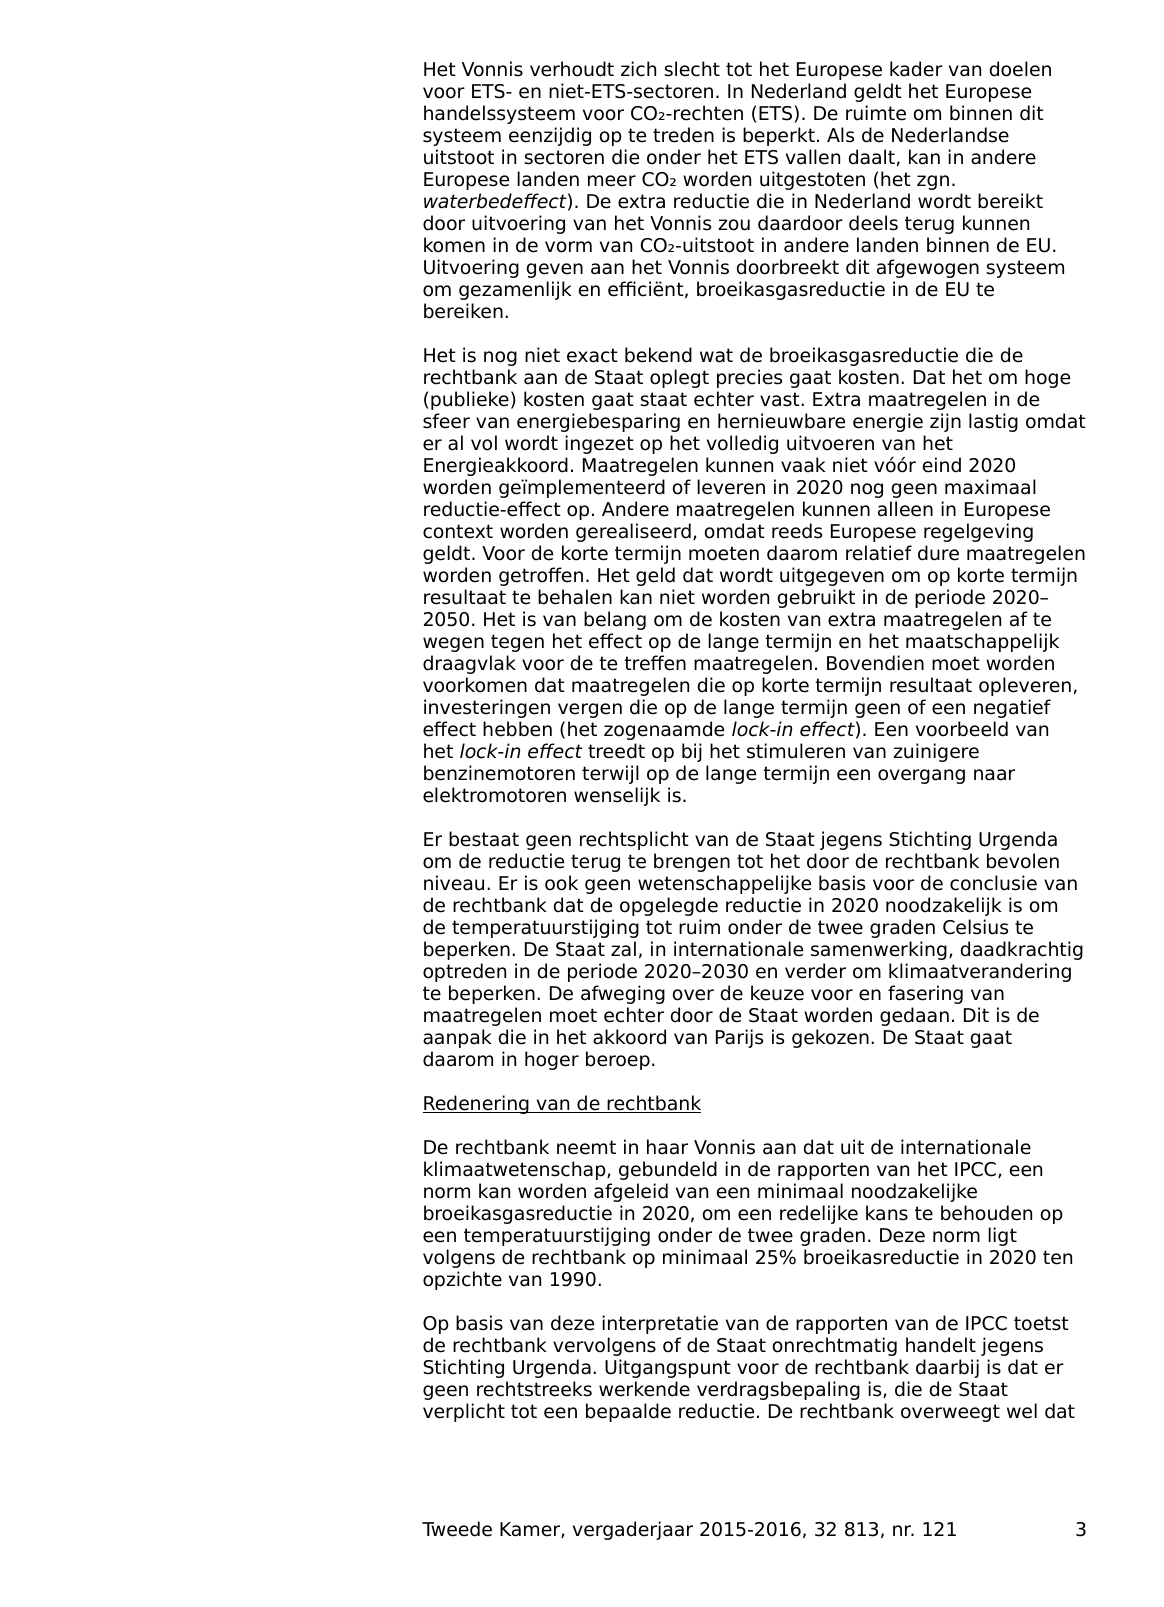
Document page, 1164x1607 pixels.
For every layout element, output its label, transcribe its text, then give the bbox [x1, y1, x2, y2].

text Het Vonnis verhoudt zich slecht tot het Europese kader van doelen voor ETS- en niet-ETS-sectoren. In Nederland geldt het Europese handelssysteem voor CO₂-rechten (ETS). De ruimte om binnen dit systeem eenzijdig op te treden is beperkt. Als de Nederlandse uitstoot in sectoren die onder het ETS vallen daalt, kan in andere Europese landen meer CO₂ worden uitgestoten (het zgn. waterbedeffect). De extra reductie die in Nederland wordt bereikt door uitvoering van het Vonnis zou daardoor deels terug kunnen komen in de vorm van CO₂-uitstoot in andere landen binnen de EU. Uitvoering geven aan het Vonnis doorbreekt dit afgewogen systeem om gezamenlijk en efficiënt, broeikasgasreductie in de EU te bereiken. [422, 59, 1087, 323]
subtitle Redenering van de rechtbank [422, 1093, 1087, 1115]
text Het is nog niet exact bekend wat de broeikasgasreductie die de rechtbank aan de Staat oplegt precies gaat kosten. Dat het om hoge (publieke) kosten gaat staat echter vast. Extra maatregelen in de sfeer van energiebesparing en hernieuwbare energie zijn lastig omdat er al vol wordt ingezet op het volledig uitvoeren van het Energieakkoord. Maatregelen kunnen vaak niet vóór eind 2020 worden geïmplementeerd of leveren in 2020 nog geen maximaal reductie-effect op. Andere maatregelen kunnen alleen in Europese context worden gerealiseerd, omdat reeds Europese regelgeving geldt. Voor de korte termijn moeten daarom relatief dure maatregelen worden getroffen. Het geld dat wordt uitgegeven om op korte termijn resultaat te behalen kan niet worden gebruikt in de periode 2020–2050. Het is van belang om de kosten van extra maatregelen af te wegen tegen het effect op de lange termijn en het maatschappelijk draagvlak voor de te treffen maatregelen. Bovendien moet worden voorkomen dat maatregelen die op korte termijn resultaat opleveren, investeringen vergen die op de lange termijn geen of een negatief effect hebben (het zogenaamde lock-in effect). Een voorbeeld van het lock-in effect treedt op bij het stimuleren van zuinigere benzinemotoren terwijl op de lange termijn een overgang naar elektromotoren wenselijk is. [422, 345, 1087, 807]
text Er bestaat geen rechtsplicht van de Staat jegens Stichting Urgenda om de reductie terug te brengen tot het door de rechtbank bevolen niveau. Er is ook geen wetenschappelijke basis voor de conclusie van de rechtbank dat de opgelegde reductie in 2020 noodzakelijk is om de temperatuurstijging tot ruim onder de twee graden Celsius te beperken. De Staat zal, in internationale samenwerking, daadkrachtig optreden in de periode 2020–2030 en verder om klimaatverandering te beperken. De afweging over de keuze voor en fasering van maatregelen moet echter door de Staat worden gedaan. Dit is de aanpak die in het akkoord van Parijs is gekozen. De Staat gaat daarom in hoger beroep. [422, 829, 1087, 1071]
text Op basis van deze interpretatie van de rapporten van de IPCC toetst de rechtbank vervolgens of de Staat onrechtmatig handelt jegens Stichting Urgenda. Uitgangspunt voor de rechtbank daarbij is dat er geen rechtstreeks werkende verdragsbepaling is, die de Staat verplicht tot een bepaalde reductie. De rechtbank overweegt wel dat [422, 1313, 1087, 1423]
text De rechtbank neemt in haar Vonnis aan dat uit de internationale klimaatwetenschap, gebundeld in de rapporten van het IPCC, een norm kan worden afgeleid van een minimaal noodzakelijke broeikasgasreductie in 2020, om een redelijke kans te behouden op een temperatuurstijging onder de twee graden. Deze norm ligt volgens de rechtbank op minimaal 25% broeikasreductie in 2020 ten opzichte van 1990. [422, 1137, 1087, 1291]
